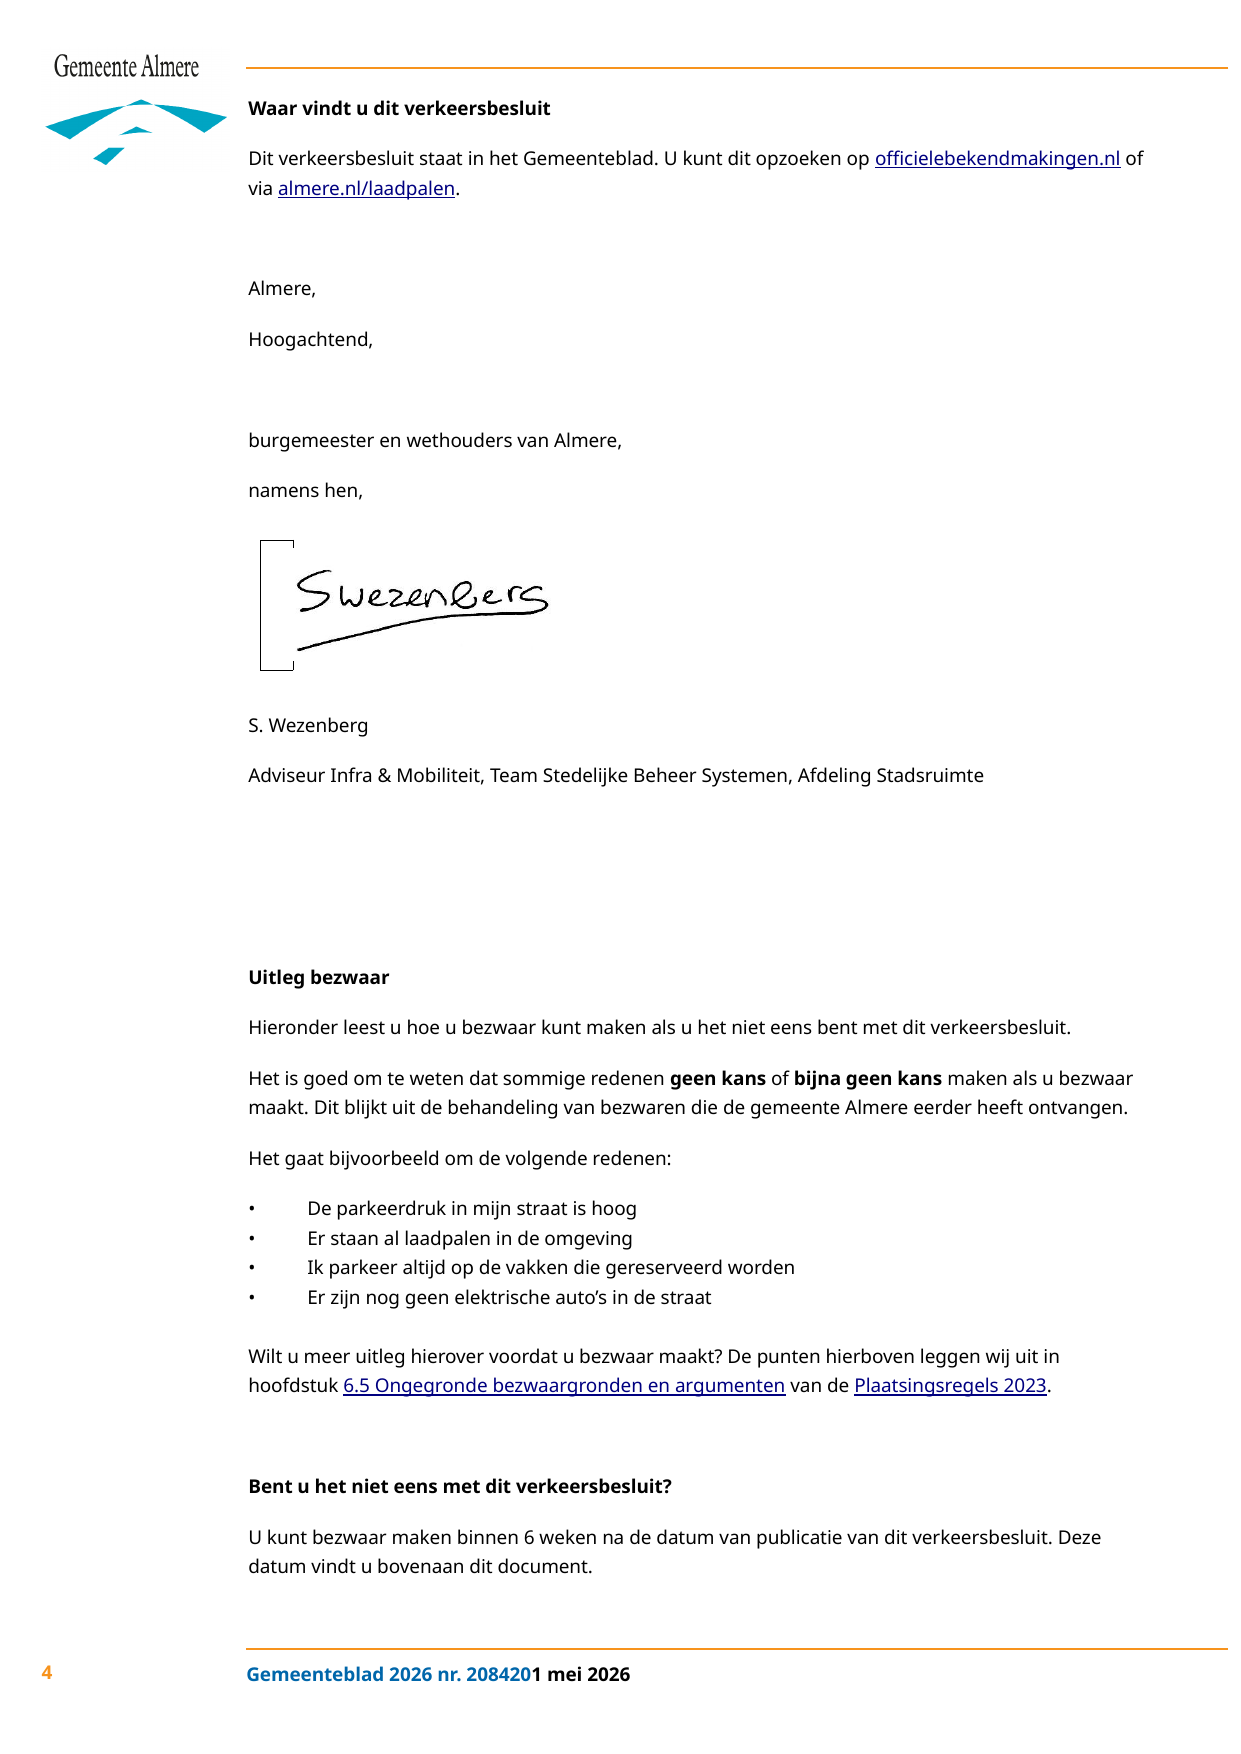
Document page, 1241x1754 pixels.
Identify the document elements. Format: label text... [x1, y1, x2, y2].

text namens hen, [248, 477, 1152, 503]
text Hieronder leest u hoe u bezwaar kunt maken als u het niet eens bent met dit verkeersbesluit. [248, 1014, 1152, 1040]
list Er zijn nog geen elektrische auto’s in de straat [248, 1284, 1152, 1310]
text Het is goed om te weten dat sommige redenen geen kans of bijna geen kans maken als u bezwaar maakt. Dit blijkt uit de behandeling van bezwaren die de gemeente Almere eerder heeft ontvangen. [248, 1065, 1152, 1120]
list Ik parkeer altijd op de vakken die gereserveerd worden [248, 1254, 1152, 1280]
text burgemeester en wethouders van Almere, [248, 427, 1152, 453]
text Wilt u meer uitleg hierover voordat u bezwaar maakt? De punten hierboven leggen wij uit in hoofdstuk 6.5 Ongegronde bezwaargronden en argumenten van de Plaatsingsregels 2023. [248, 1343, 1152, 1398]
picture [41, 47, 231, 172]
text Hoogachtend, [248, 326, 1152, 352]
text Bent u het niet eens met dit verkeersbesluit? [248, 1473, 1152, 1499]
picture [268, 548, 576, 661]
text Adviseur Infra & Mobiliteit, Team Stedelijke Beheer Systemen, Afdeling Stadsruimte [248, 762, 1152, 788]
text Dit verkeersbesluit staat in het Gemeenteblad. U kunt dit opzoeken op officielebekendmakingen.nl of via almere.nl/laadpalen. [248, 145, 1152, 201]
list De parkeerdruk in mijn straat is hoog [248, 1195, 1152, 1221]
text Almere, [248, 276, 1152, 301]
text U kunt bezwaar maken binnen 6 weken na de datum van publicatie van dit verkeersbesluit. Deze datum vindt u bovenaan dit document. [248, 1524, 1152, 1579]
list Er staan al laadpalen in de omgeving [248, 1225, 1152, 1251]
text Het gaat bijvoorbeeld om de volgende redenen: [248, 1145, 1152, 1171]
text Uitleg bezwaar [248, 964, 1152, 990]
text S. Wezenberg [248, 712, 1152, 738]
text Waar vindt u dit verkeersbesluit [248, 95, 1152, 121]
